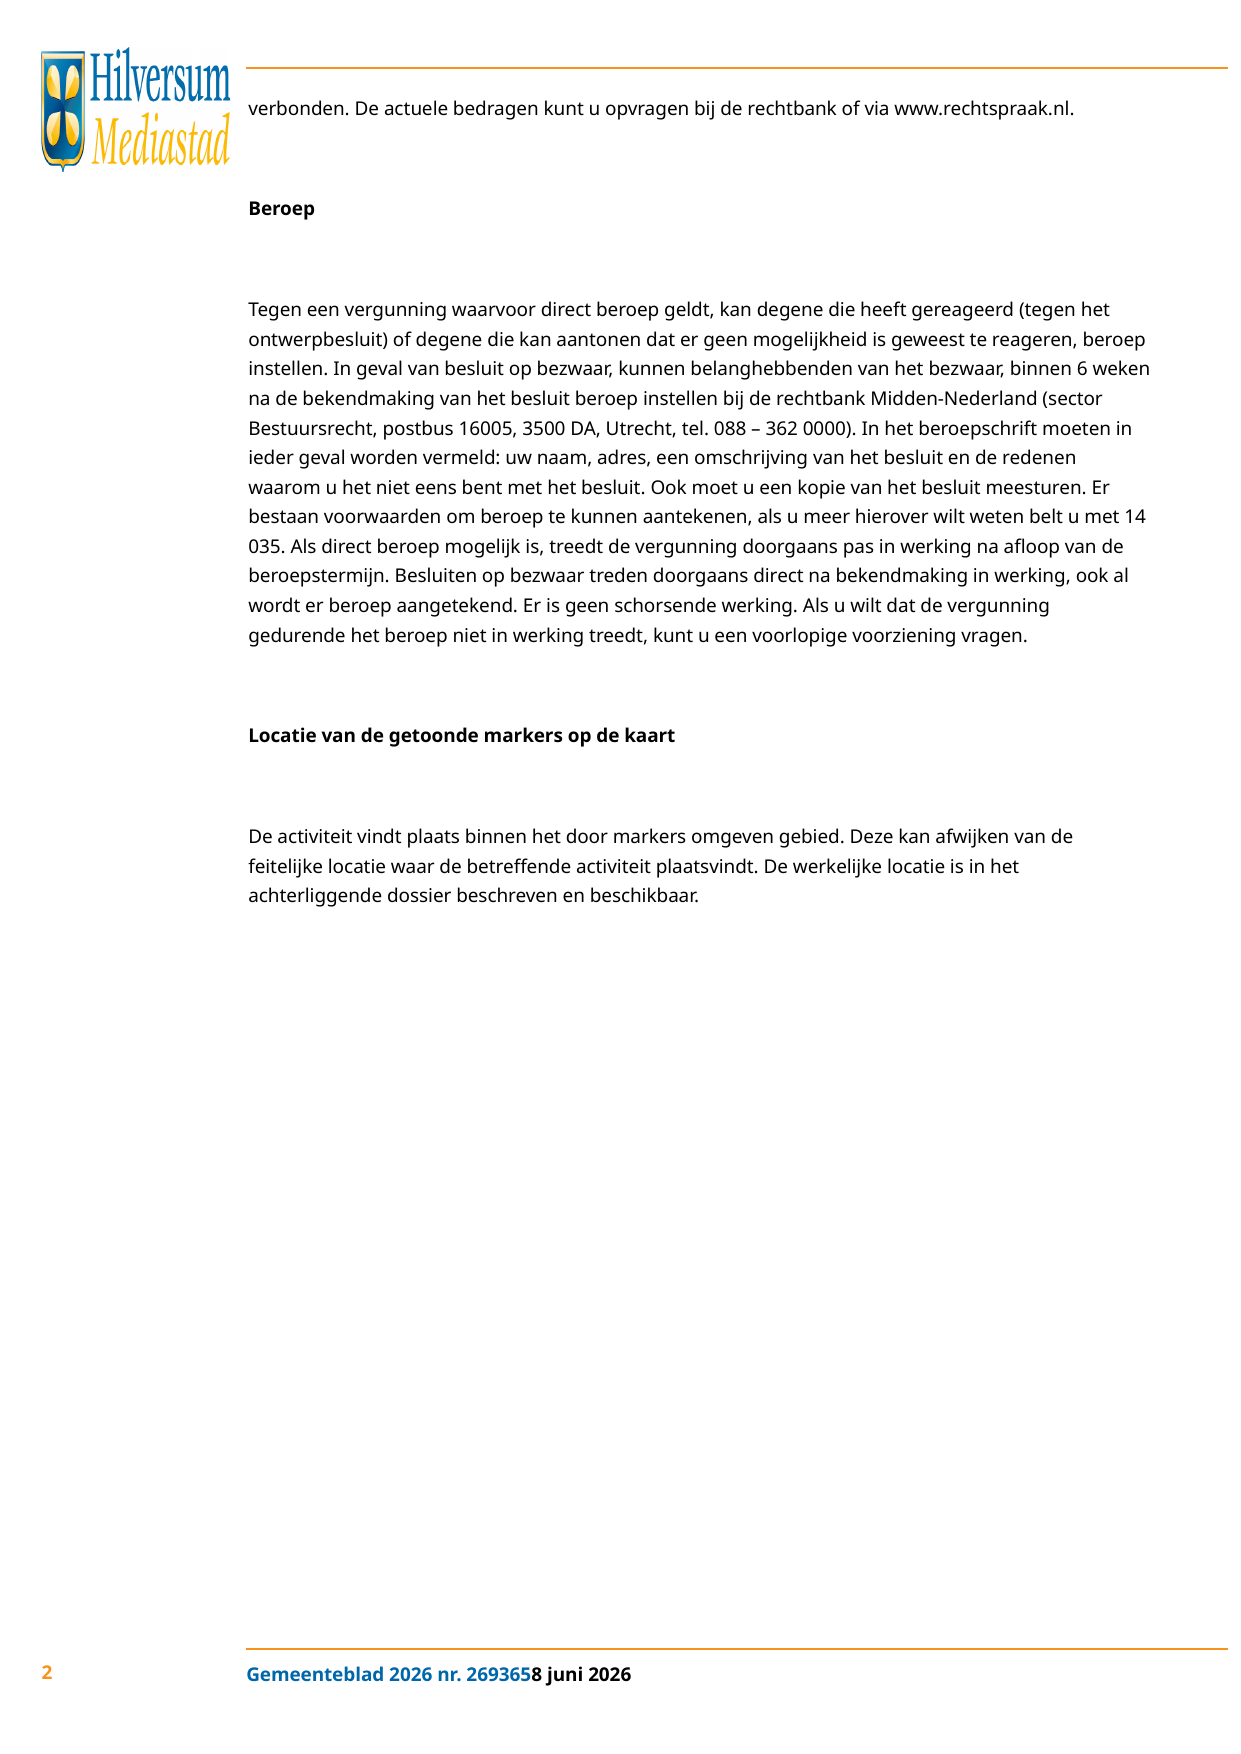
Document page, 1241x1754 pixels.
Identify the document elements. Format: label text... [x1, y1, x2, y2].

picture [41, 47, 231, 172]
text Tegen een vergunning waarvoor direct beroep geldt, kan degene die heeft gereageerd (tegen het ontwerpbesluit) of degene die kan aantonen dat er geen mogelijkheid is geweest te reageren, beroep instellen. In geval van besluit op bezwaar, kunnen belanghebbenden van het bezwaar, binnen 6 weken na de bekendmaking van het besluit beroep instellen bij de rechtbank Midden-Nederland (sector Bestuursrecht, postbus 16005, 3500 DA, Utrecht, tel. 088 – 362 0000). In het beroepschrift moeten in ieder geval worden vermeld: uw naam, adres, een omschrijving van het besluit en de redenen waarom u het niet eens bent met het besluit. Ook moet u een kopie van het besluit meesturen. Er bestaan voorwaarden om beroep te kunnen aantekenen, als u meer hierover wilt weten belt u met 14 035. Als direct beroep mogelijk is, treedt de vergunning doorgaans pas in werking na afloop van de beroepstermijn. Besluiten op bezwaar treden doorgaans direct na bekendmaking in werking, ook al wordt er beroep aangetekend. Er is geen schorsende werking. Als u wilt dat de vergunning gedurende het beroep niet in werking treedt, kunt u een voorlopige voorziening vragen. [248, 296, 1152, 648]
text Beroep [248, 196, 1152, 221]
text De activiteit vindt plaats binnen het door markers omgeven gebied. Deze kan afwijken van de feitelijke locatie waar de betreffende activiteit plaatsvindt. De werkelijke locatie is in het achterliggende dossier beschreven en beschikbaar. [248, 823, 1152, 908]
text Locatie van de getoonde markers op de kaart [248, 723, 1152, 748]
text verbonden. De actuele bedragen kunt u opvragen bij de rechtbank of via www.rechtspraak.nl. [248, 95, 1152, 121]
